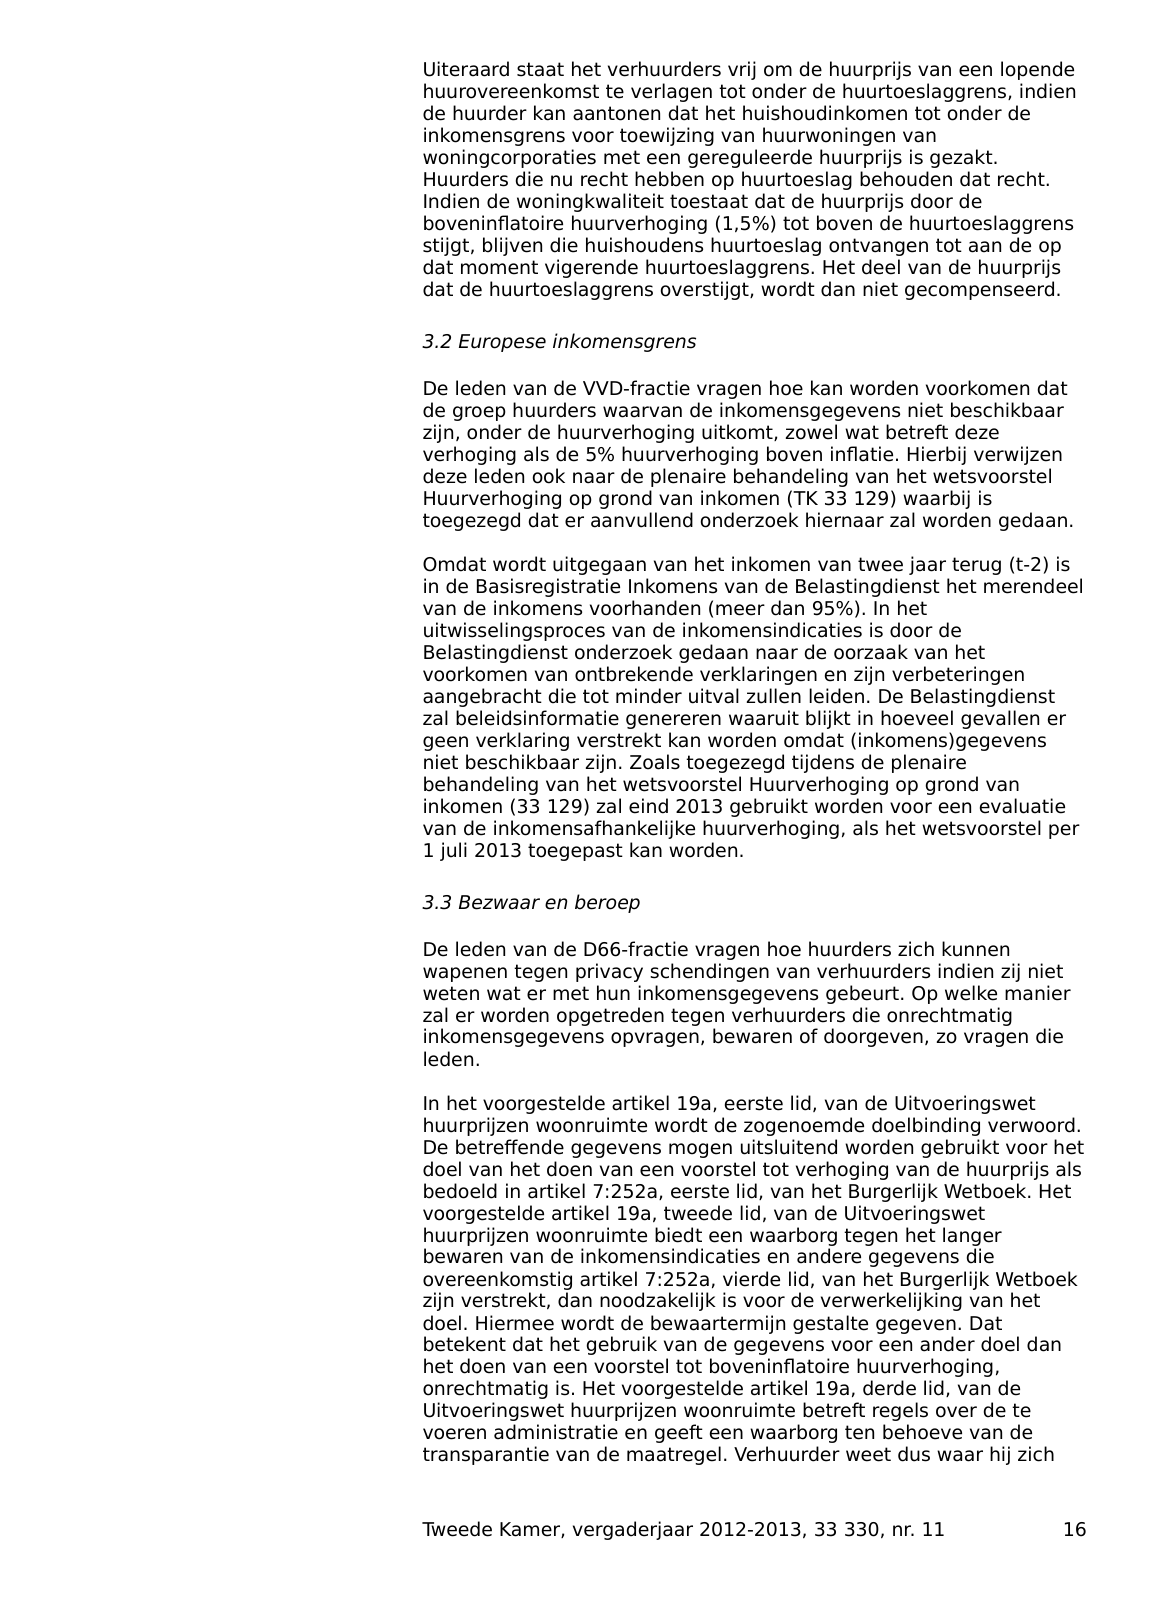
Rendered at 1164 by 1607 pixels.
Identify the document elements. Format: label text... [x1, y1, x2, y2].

text In het voorgestelde artikel 19a, eerste lid, van de Uitvoeringswet huurprijzen woonruimte wordt de zogenoemde doelbinding verwoord. De betreffende gegevens mogen uitsluitend worden gebruikt voor het doel van het doen van een voorstel tot verhoging van de huurprijs als bedoeld in artikel 7:252a, eerste lid, van het Burgerlijk Wetboek. Het voorgestelde artikel 19a, tweede lid, van de Uitvoeringswet huurprijzen woonruimte biedt een waarborg tegen het langer bewaren van de inkomensindicaties en andere gegevens die overeenkomstig artikel 7:252a, vierde lid, van het Burgerlijk Wetboek zijn verstrekt, dan noodzakelijk is voor de verwerkelijking van het doel. Hiermee wordt de bewaartermijn gestalte gegeven. Dat betekent dat het gebruik van de gegevens voor een ander doel dan het doen van een voorstel tot boveninflatoire huurverhoging, onrechtmatig is. Het voorgestelde artikel 19a, derde lid, van de Uitvoeringswet huurprijzen woonruimte betreft regels over de te voeren administratie en geeft een waarborg ten behoeve van de transparantie van de maatregel. Verhuurder weet dus waar hij zich [422, 1093, 1087, 1466]
text Uiteraard staat het verhuurders vrij om de huurprijs van een lopende huurovereenkomst te verlagen tot onder de huurtoeslaggrens, indien de huurder kan aantonen dat het huishoudinkomen tot onder de inkomensgrens voor toewijzing van huurwoningen van woningcorporaties met een gereguleerde huurprijs is gezakt. [422, 59, 1087, 169]
subtitle 3.2 Europese inkomensgrens [422, 331, 1087, 353]
text De leden van de VVD-fractie vragen hoe kan worden voorkomen dat de groep huurders waarvan de inkomensgegevens niet beschikbaar zijn, onder de huurverhoging uitkomt, zowel wat betreft deze verhoging als de 5% huurverhoging boven inflatie. Hierbij verwijzen deze leden ook naar de plenaire behandeling van het wetsvoorstel Huurverhoging op grond van inkomen (TK 33 129) waarbij is toegezegd dat er aanvullend onderzoek hiernaar zal worden gedaan. [422, 378, 1087, 532]
text De leden van de D66-fractie vragen hoe huurders zich kunnen wapenen tegen privacy schendingen van verhuurders indien zij niet weten wat er met hun inkomensgegevens gebeurt. Op welke manier zal er worden opgetreden tegen verhuurders die onrechtmatig inkomensgegevens opvragen, bewaren of doorgeven, zo vragen die leden. [422, 938, 1087, 1070]
subtitle 3.3 Bezwaar en beroep [422, 892, 1087, 913]
text Huurders die nu recht hebben op huurtoeslag behouden dat recht. Indien de woningkwaliteit toestaat dat de huurprijs door de boveninflatoire huurverhoging (1,5%) tot boven de huurtoeslaggrens stijgt, blijven die huishoudens huurtoeslag ontvangen tot aan de op dat moment vigerende huurtoeslaggrens. Het deel van de huurprijs dat de huurtoeslaggrens overstijgt, wordt dan niet gecompenseerd. [422, 169, 1087, 301]
text Omdat wordt uitgegaan van het inkomen van twee jaar terug (t-2) is in de Basisregistratie Inkomens van de Belastingdienst het merendeel van de inkomens voorhanden (meer dan 95%). In het uitwisselingsproces van de inkomensindicaties is door de Belastingdienst onderzoek gedaan naar de oorzaak van het voorkomen van ontbrekende verklaringen en zijn verbeteringen aangebracht die tot minder uitval zullen leiden. De Belastingdienst zal beleidsinformatie genereren waaruit blijkt in hoeveel gevallen er geen verklaring verstrekt kan worden omdat (inkomens)gegevens niet beschikbaar zijn. Zoals toegezegd tijdens de plenaire behandeling van het wetsvoorstel Huurverhoging op grond van inkomen (33 129) zal eind 2013 gebruikt worden voor een evaluatie van de inkomensafhankelijke huurverhoging, als het wetsvoorstel per 1 juli 2013 toegepast kan worden. [422, 554, 1087, 862]
